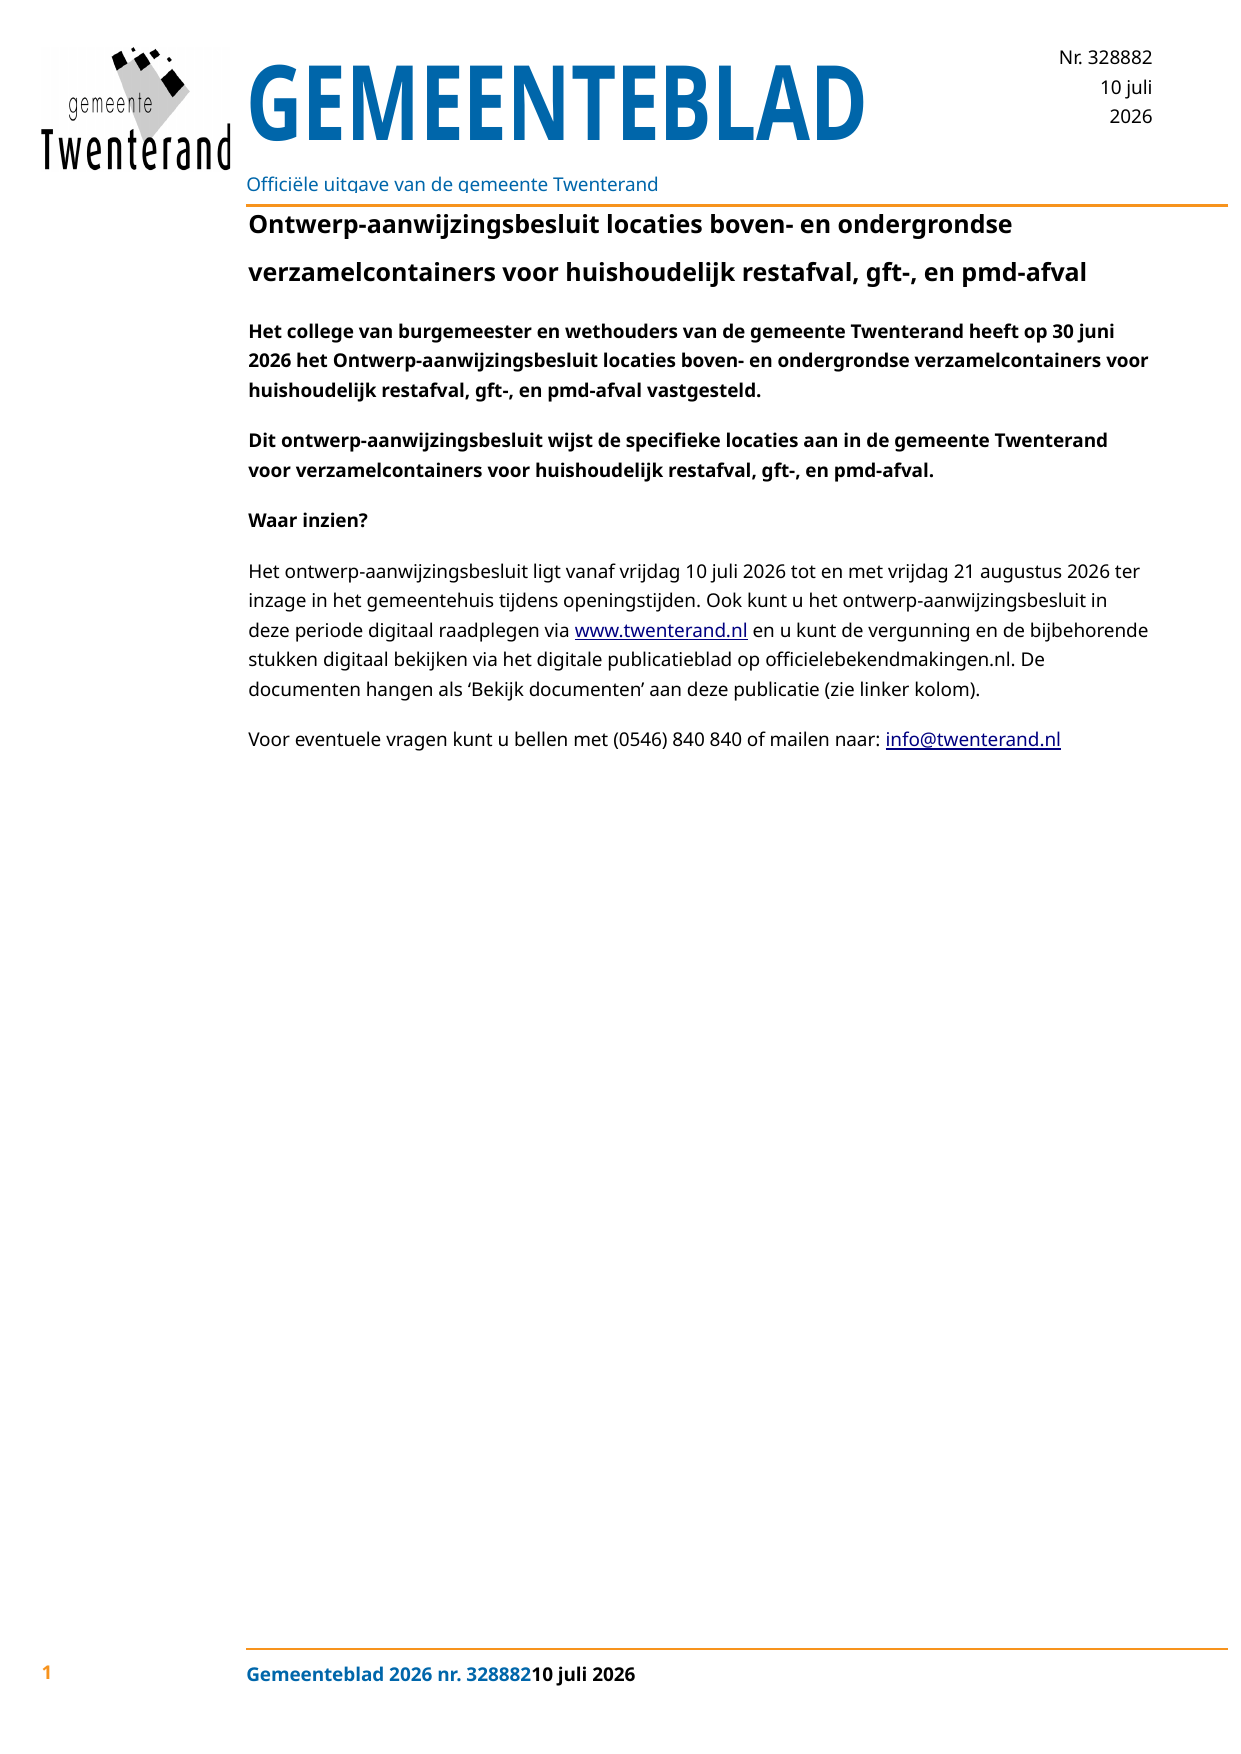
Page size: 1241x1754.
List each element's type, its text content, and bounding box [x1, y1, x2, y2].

text Voor eventuele vragen kunt u bellen met (0546) 840 840 of mailen naar: info@twenterand.nl [248, 727, 1152, 752]
text Het ontwerp-aanwijzingsbesluit ligt vanaf vrijdag 10 juli 2026 tot en met vrijdag 21 augustus 2026 ter inzage in het gemeentehuis tijdens openingstijden. Ook kunt u het ontwerp-aanwijzingsbesluit in deze periode digitaal raadplegen via www.twenterand.nl en u kunt de vergunning en de bijbehorende stukken digitaal bekijken via het digitale publicatieblad op officielebekendmakingen.nl. De documenten hangen als ‘Bekijk documenten’ aan deze publicatie (zie linker kolom). [248, 558, 1152, 702]
text Ontwerp-aanwijzingsbesluit locaties boven- en ondergrondse verzamelcontainers voor huishoudelijk restafval, gft-, en pmd-afval [248, 207, 1152, 288]
text Dit ontwerp-aanwijzingsbesluit wijst de specifieke locaties aan in de gemeente Twenterand voor verzamelcontainers voor huishoudelijk restafval, gft-, en pmd-afval. [248, 427, 1152, 483]
text Waar inzien? [248, 507, 1152, 533]
picture [41, 47, 231, 172]
text Het college van burgemeester en wethouders van de gemeente Twenterand heeft op 30 juni 2026 het Ontwerp-aanwijzingsbesluit locaties boven- en ondergrondse verzamelcontainers voor huishoudelijk restafval, gft-, en pmd-afval vastgesteld. [248, 318, 1152, 403]
